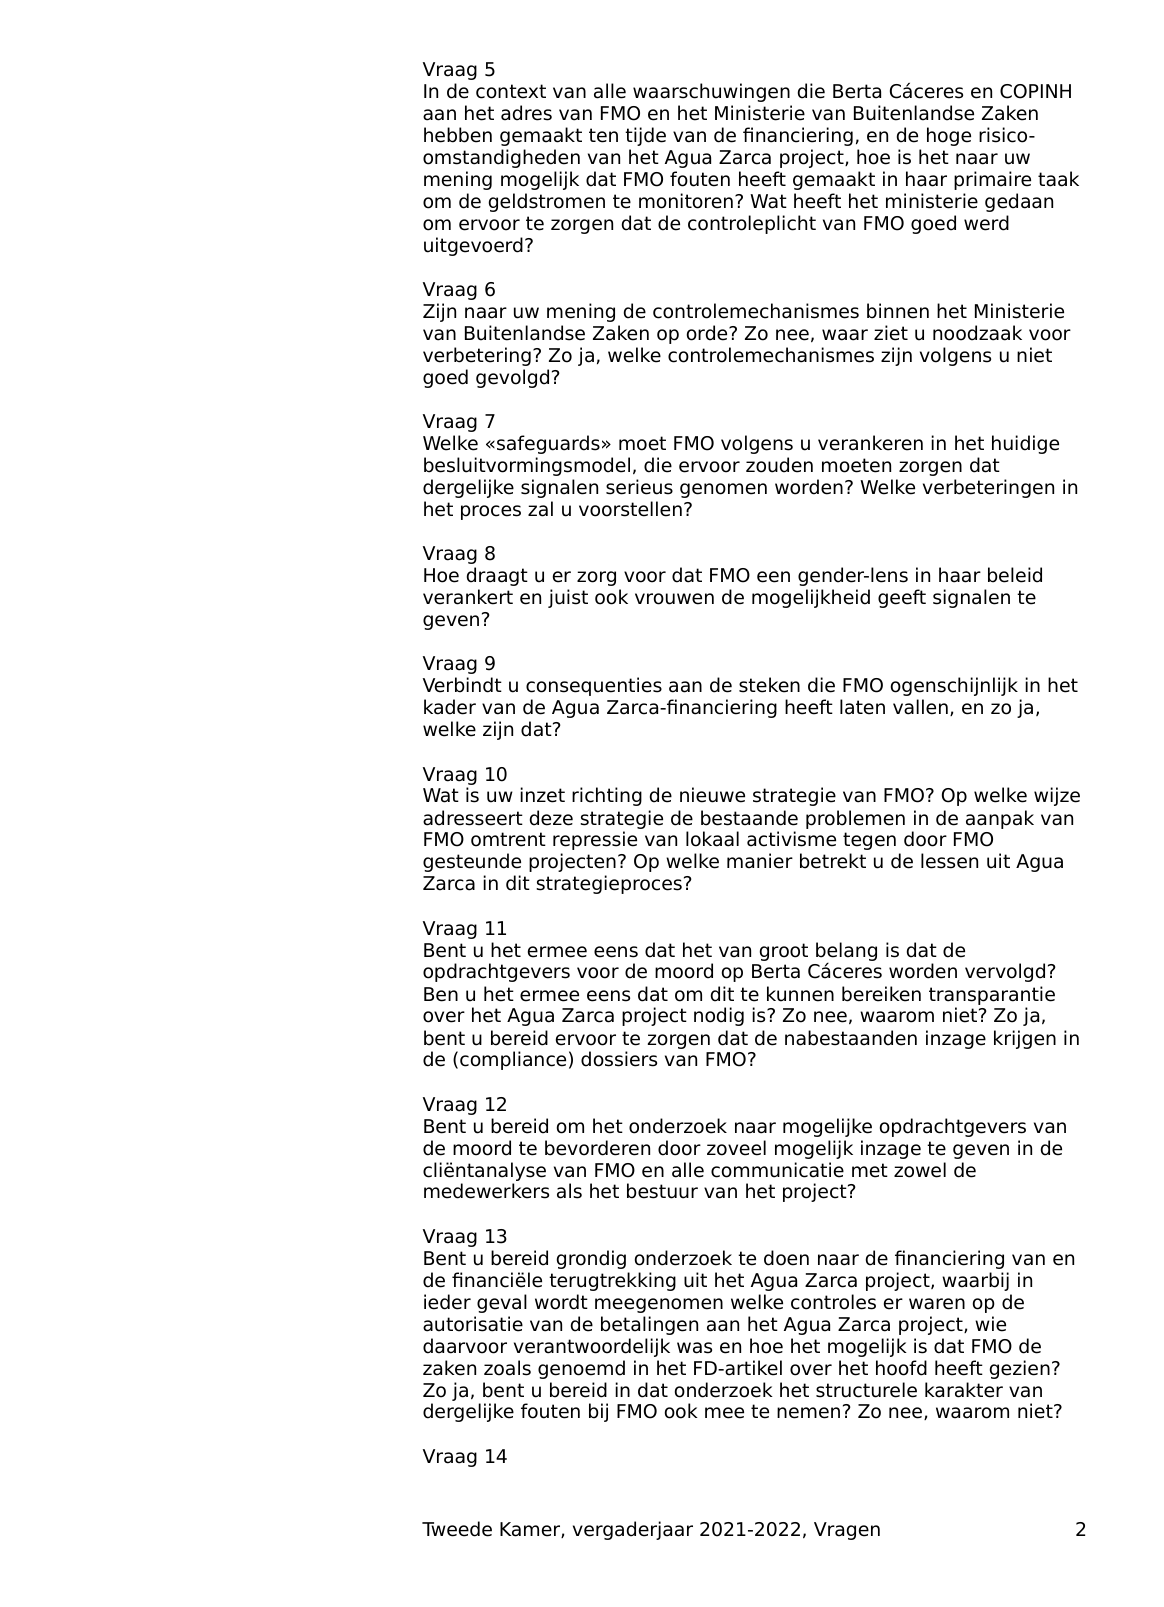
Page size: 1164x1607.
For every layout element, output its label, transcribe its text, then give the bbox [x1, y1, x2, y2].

text In de context van alle waarschuwingen die Berta Cáceres en COPINH aan het adres van FMO en het Ministerie van Buitenlandse Zaken hebben gemaakt ten tijde van de financiering, en de hoge risico-omstandigheden van het Agua Zarca project, hoe is het naar uw mening mogelijk dat FMO fouten heeft gemaakt in haar primaire taak om de geldstromen te monitoren? Wat heeft het ministerie gedaan om ervoor te zorgen dat de controleplicht van FMO goed werd uitgevoerd? [422, 81, 1087, 257]
text Bent u bereid om het onderzoek naar mogelijke opdrachtgevers van de moord te bevorderen door zoveel mogelijk inzage te geven in de cliëntanalyse van FMO en alle communicatie met zowel de medewerkers als het bestuur van het project? [422, 1116, 1087, 1203]
text Welke «safeguards» moet FMO volgens u verankeren in het huidige besluitvormingsmodel, die ervoor zouden moeten zorgen dat dergelijke signalen serieus genomen worden? Welke verbeteringen in het proces zal u voorstellen? [422, 433, 1087, 521]
text Vraag 8 [422, 543, 1087, 565]
text Vraag 10 [422, 763, 1087, 785]
text Bent u het ermee eens dat het van groot belang is dat de opdrachtgevers voor de moord op Berta Cáceres worden vervolgd? Ben u het ermee eens dat om dit te kunnen bereiken transparantie over het Agua Zarca project nodig is? Zo nee, waarom niet? Zo ja, bent u bereid ervoor te zorgen dat de nabestaanden inzage krijgen in de (compliance) dossiers van FMO? [422, 939, 1087, 1071]
text Vraag 7 [422, 411, 1087, 433]
text Vraag 14 [422, 1446, 1087, 1468]
text Vraag 13 [422, 1226, 1087, 1248]
text Vraag 5 [422, 59, 1087, 81]
text Bent u bereid grondig onderzoek te doen naar de financiering van en de financiële terugtrekking uit het Agua Zarca project, waarbij in ieder geval wordt meegenomen welke controles er waren op de autorisatie van de betalingen aan het Agua Zarca project, wie daarvoor verantwoordelijk was en hoe het mogelijk is dat FMO de zaken zoals genoemd in het FD-artikel over het hoofd heeft gezien? Zo ja, bent u bereid in dat onderzoek het structurele karakter van dergelijke fouten bij FMO ook mee te nemen? Zo nee, waarom niet? [422, 1248, 1087, 1423]
text Vraag 6 [422, 279, 1087, 301]
text Vraag 9 [422, 653, 1087, 675]
text Vraag 11 [422, 917, 1087, 939]
text Wat is uw inzet richting de nieuwe strategie van FMO? Op welke wijze adresseert deze strategie de bestaande problemen in de aanpak van FMO omtrent repressie van lokaal activisme tegen door FMO gesteunde projecten? Op welke manier betrekt u de lessen uit Agua Zarca in dit strategieproces? [422, 785, 1087, 895]
text Verbindt u consequenties aan de steken die FMO ogenschijnlijk in het kader van de Agua Zarca-financiering heeft laten vallen, en zo ja, welke zijn dat? [422, 675, 1087, 741]
text Hoe draagt u er zorg voor dat FMO een gender-lens in haar beleid verankert en juist ook vrouwen de mogelijkheid geeft signalen te geven? [422, 565, 1087, 631]
text Vraag 12 [422, 1093, 1087, 1116]
text Zijn naar uw mening de controlemechanismes binnen het Ministerie van Buitenlandse Zaken op orde? Zo nee, waar ziet u noodzaak voor verbetering? Zo ja, welke controlemechanismes zijn volgens u niet goed gevolgd? [422, 301, 1087, 389]
